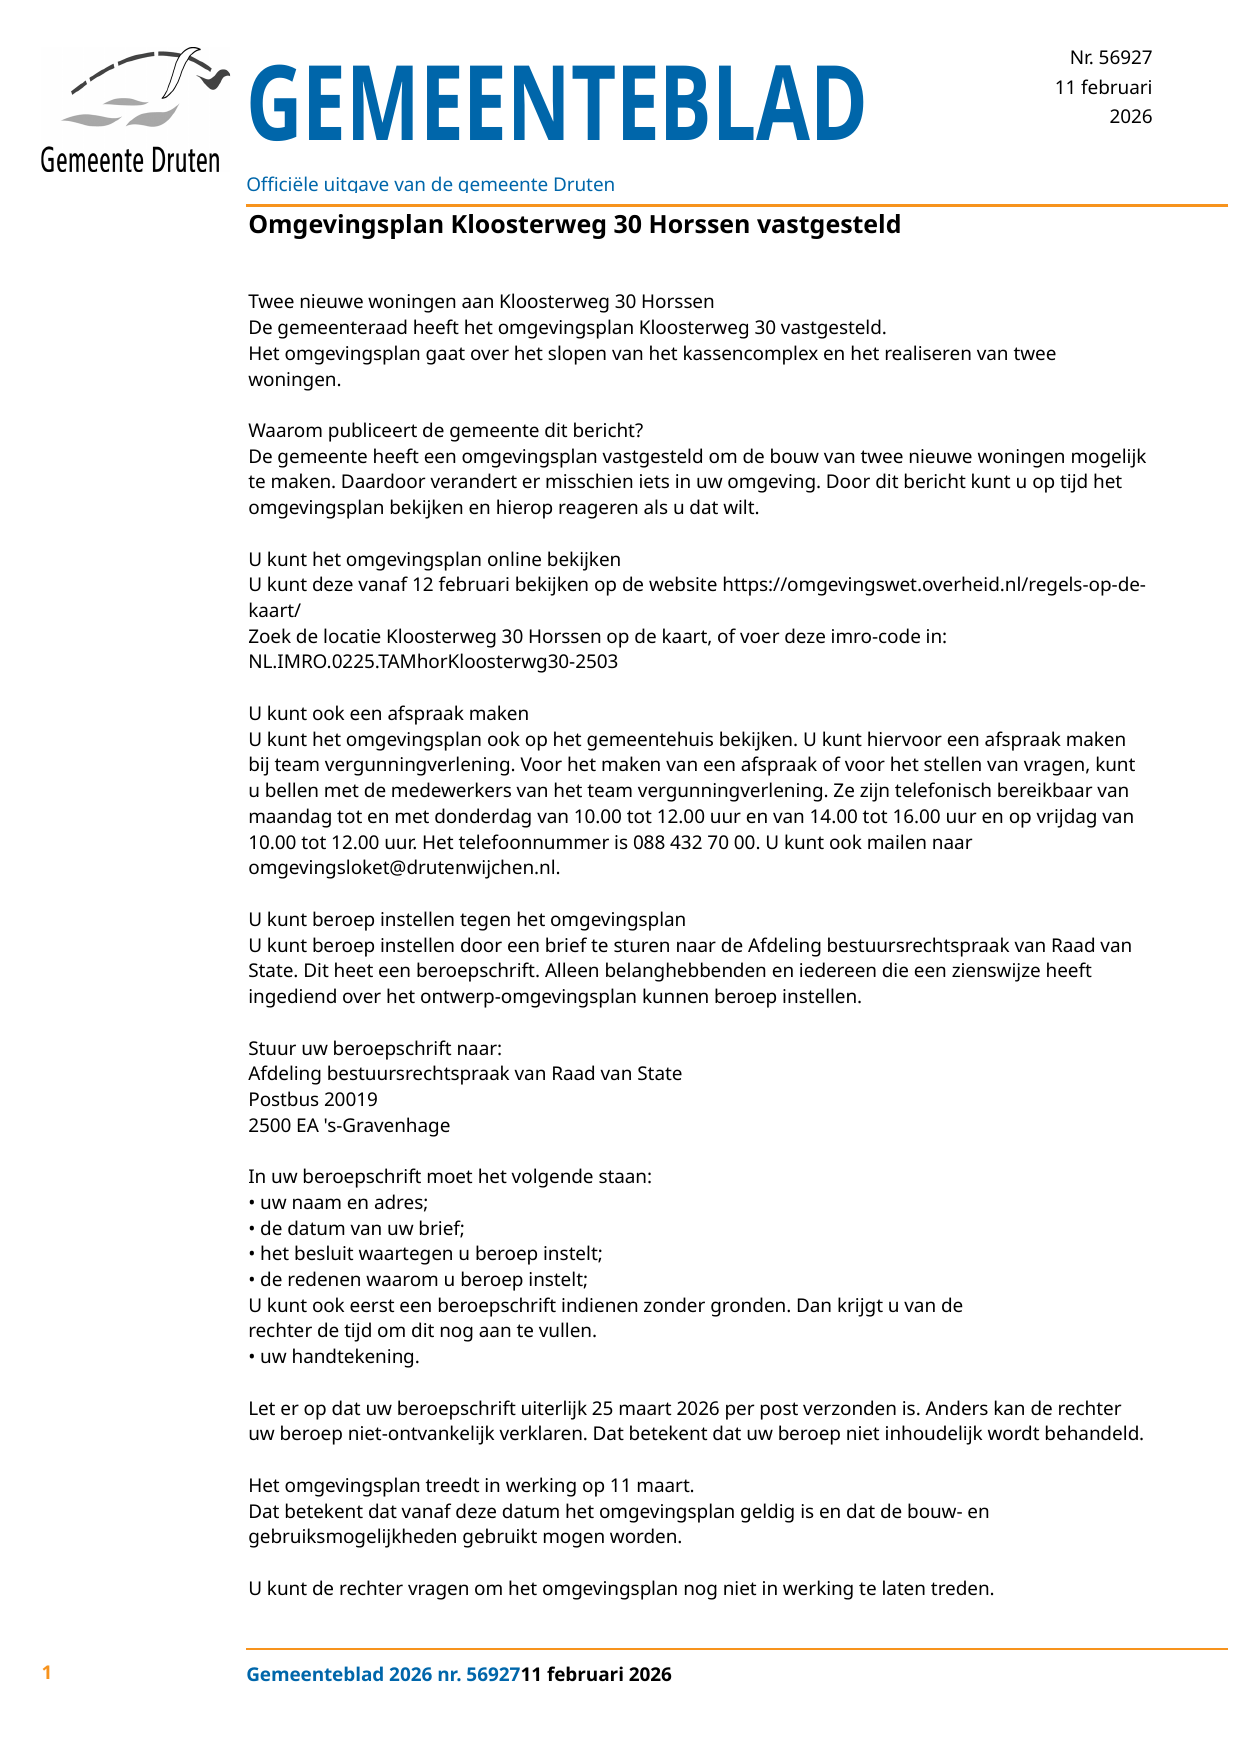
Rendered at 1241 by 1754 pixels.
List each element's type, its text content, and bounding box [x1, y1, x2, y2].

text Dat betekent dat vanaf deze datum het omgevingsplan geldig is en dat de bouw- en gebruiksmogelijkheden gebruikt mogen worden. [248, 1498, 1152, 1549]
text U kunt ook eerst een beroepschrift indienen zonder gronden. Dan krijgt u van de [248, 1292, 1152, 1318]
text Let er op dat uw beroepschrift uiterlijk 25 maart 2026 per post verzonden is. Anders kan de rechter uw beroep niet-ontvankelijk verklaren. Dat betekent dat uw beroep niet inhoudelijk wordt behandeld. [248, 1395, 1152, 1446]
text Zoek de locatie Kloosterweg 30 Horssen op de kaart, of voer deze imro-code in: NL.IMRO.0225.TAMhorKloosterwg30-2503 [248, 623, 1152, 674]
text Postbus 20019 [248, 1086, 1152, 1112]
text De gemeente heeft een omgevingsplan vastgesteld om de bouw van twee nieuwe woningen mogelijk te maken. Daardoor verandert er misschien iets in uw omgeving. Door dit bericht kunt u op tijd het omgevingsplan bekijken en hierop reageren als u dat wilt. [248, 443, 1152, 520]
text • uw handtekening. [248, 1343, 1152, 1369]
text U kunt de rechter vragen om het omgevingsplan nog niet in werking te laten treden. [248, 1575, 1152, 1601]
text U kunt deze vanaf 12 februari bekijken op de website https://omgevingswet.overheid.nl/regels-op-de-kaart/ [248, 572, 1152, 623]
text • het besluit waartegen u beroep instelt; [248, 1241, 1152, 1266]
text U kunt ook een afspraak maken [248, 700, 1152, 726]
text • de redenen waarom u beroep instelt; [248, 1266, 1152, 1292]
text 2500 EA 's-Gravenhage [248, 1112, 1152, 1138]
text U kunt beroep instellen door een brief te sturen naar de Afdeling bestuursrechtspraak van Raad van State. Dit heet een beroepschrift. Alleen belanghebbenden en iedereen die een zienswijze heeft ingediend over het ontwerp-omgevingsplan kunnen beroep instellen. [248, 932, 1152, 1009]
text Het omgevingsplan gaat over het slopen van het kassencomplex en het realiseren van twee woningen. [248, 340, 1152, 391]
text • uw naam en adres; [248, 1189, 1152, 1215]
text U kunt beroep instellen tegen het omgevingsplan [248, 906, 1152, 932]
text Het omgevingsplan treedt in werking op 11 maart. [248, 1472, 1152, 1498]
text • de datum van uw brief; [248, 1215, 1152, 1241]
text In uw beroepschrift moet het volgende staan: [248, 1163, 1152, 1189]
text Stuur uw beroepschrift naar: [248, 1035, 1152, 1060]
text Omgevingsplan Kloosterweg 30 Horssen vastgesteld [248, 207, 1152, 241]
picture [41, 47, 231, 172]
text Afdeling bestuursrechtspraak van Raad van State [248, 1060, 1152, 1086]
text U kunt het omgevingsplan online bekijken [248, 546, 1152, 572]
text Twee nieuwe woningen aan Kloosterweg 30 Horssen [248, 288, 1152, 314]
text rechter de tijd om dit nog aan te vullen. [248, 1318, 1152, 1343]
text Waarom publiceert de gemeente dit bericht? [248, 417, 1152, 443]
text U kunt het omgevingsplan ook op het gemeentehuis bekijken. U kunt hiervoor een afspraak maken bij team vergunningverlening. Voor het maken van een afspraak of voor het stellen van vragen, kunt u bellen met de medewerkers van het team vergunningverlening. Ze zijn telefonisch bereikbaar van maandag tot en met donderdag van 10.00 tot 12.00 uur en van 14.00 tot 16.00 uur en op vrijdag van 10.00 tot 12.00 uur. Het telefoonnummer is 088 432 70 00. U kunt ook mailen naar omgevingsloket@drutenwijchen.nl. [248, 726, 1152, 880]
text De gemeenteraad heeft het omgevingsplan Kloosterweg 30 vastgesteld. [248, 314, 1152, 340]
